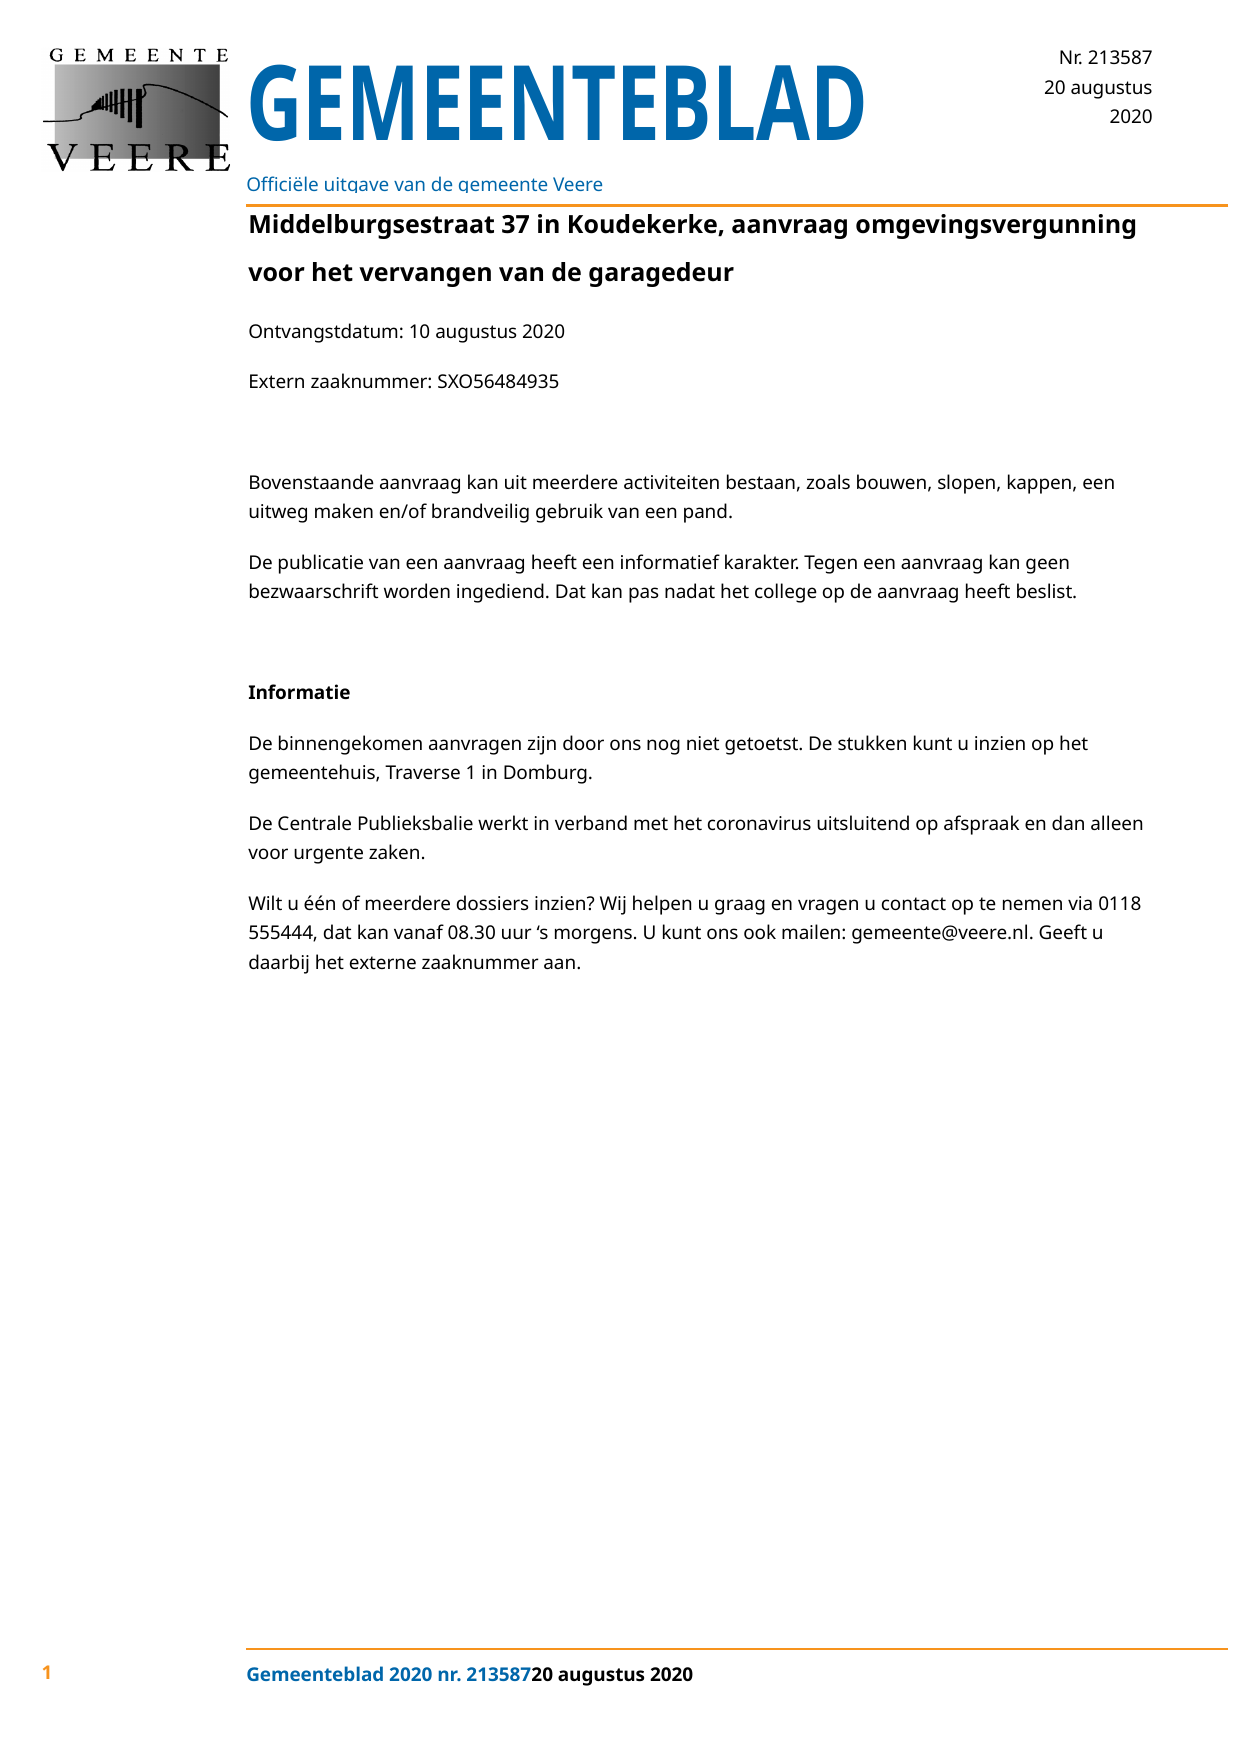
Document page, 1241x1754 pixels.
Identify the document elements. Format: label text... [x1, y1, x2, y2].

text Bovenstaande aanvraag kan uit meerdere activiteiten bestaan, zoals bouwen, slopen, kappen, een uitweg maken en/of brandveilig gebruik van een pand. [248, 469, 1152, 524]
text De binnengekomen aanvragen zijn door ons nog niet getoetst. De stukken kunt u inzien op het gemeentehuis, Traverse 1 in Domburg. [248, 730, 1152, 785]
text Ontvangstdatum: 10 augustus 2020 [248, 318, 1152, 344]
text Wilt u één of meerdere dossiers inzien? Wij helpen u graag en vragen u contact op te nemen via 0118 555444, dat kan vanaf 08.30 uur ‘s morgens. U kunt ons ook mailen: gemeente@veere.nl. Geeft u daarbij het externe zaaknummer aan. [248, 890, 1152, 975]
text Extern zaaknummer: SXO56484935 [248, 368, 1152, 394]
text De Centrale Publieksbalie werkt in verband met het coronavirus uitsluitend op afspraak en dan alleen voor urgente zaken. [248, 810, 1152, 865]
text Informatie [248, 679, 1152, 705]
picture [41, 47, 231, 172]
text Middelburgsestraat 37 in Koudekerke, aanvraag omgevingsvergunning voor het vervangen van de garagedeur [248, 207, 1152, 288]
text De publicatie van een aanvraag heeft een informatief karakter. Tegen een aanvraag kan geen bezwaarschrift worden ingediend. Dat kan pas nadat het college op de aanvraag heeft beslist. [248, 549, 1152, 604]
